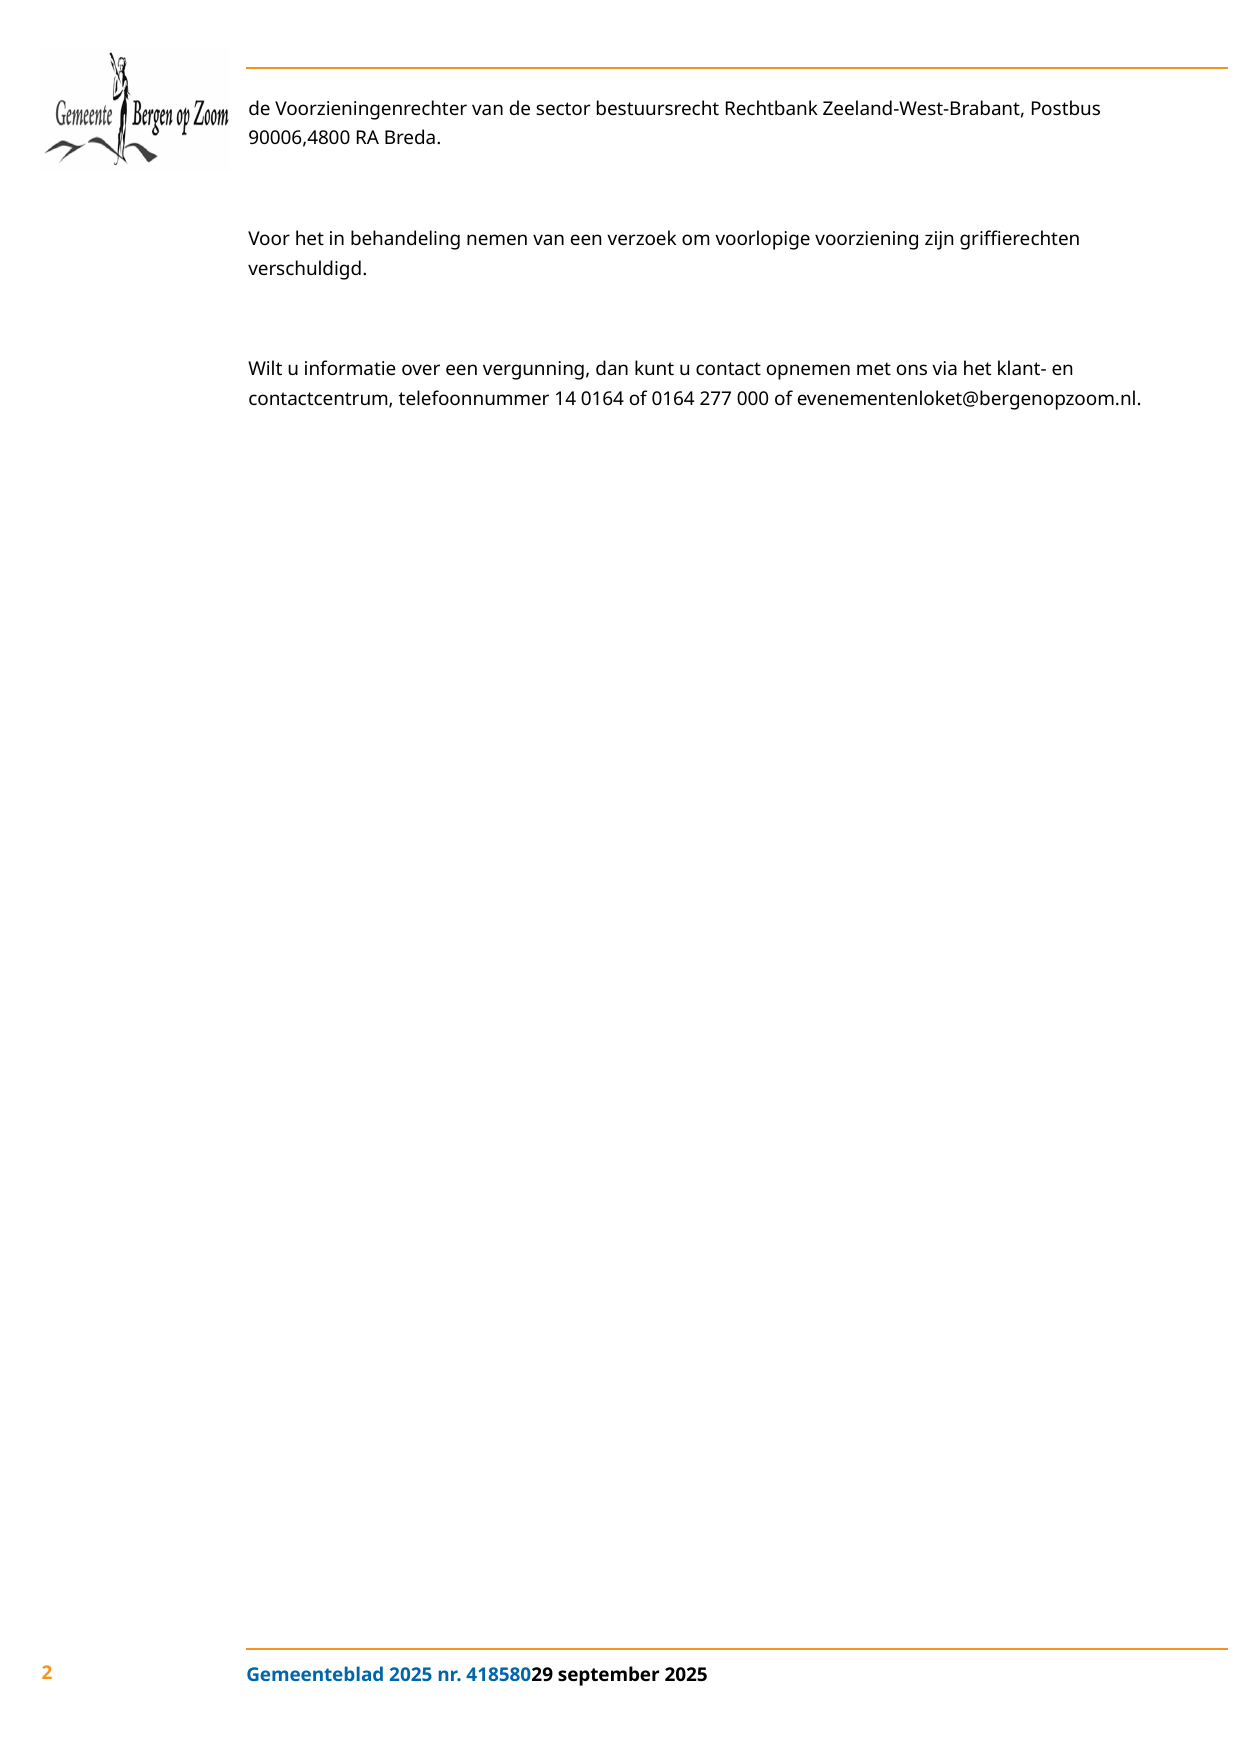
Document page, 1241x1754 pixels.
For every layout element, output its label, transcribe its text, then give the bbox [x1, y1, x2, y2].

text de Voorzieningenrechter van de sector bestuursrecht Rechtbank Zeeland-West-Brabant, Postbus 90006,4800 RA Breda. [248, 95, 1152, 150]
text Wilt u informatie over een vergunning, dan kunt u contact opnemen met ons via het klant- en contactcentrum, telefoonnummer 14 0164 of 0164 277 000 of evenementenloket@bergenopzoom.nl. [248, 356, 1152, 411]
text Voor het in behandeling nemen van een verzoek om voorlopige voorziening zijn griffierechten verschuldigd. [248, 225, 1152, 281]
picture [41, 47, 231, 172]
